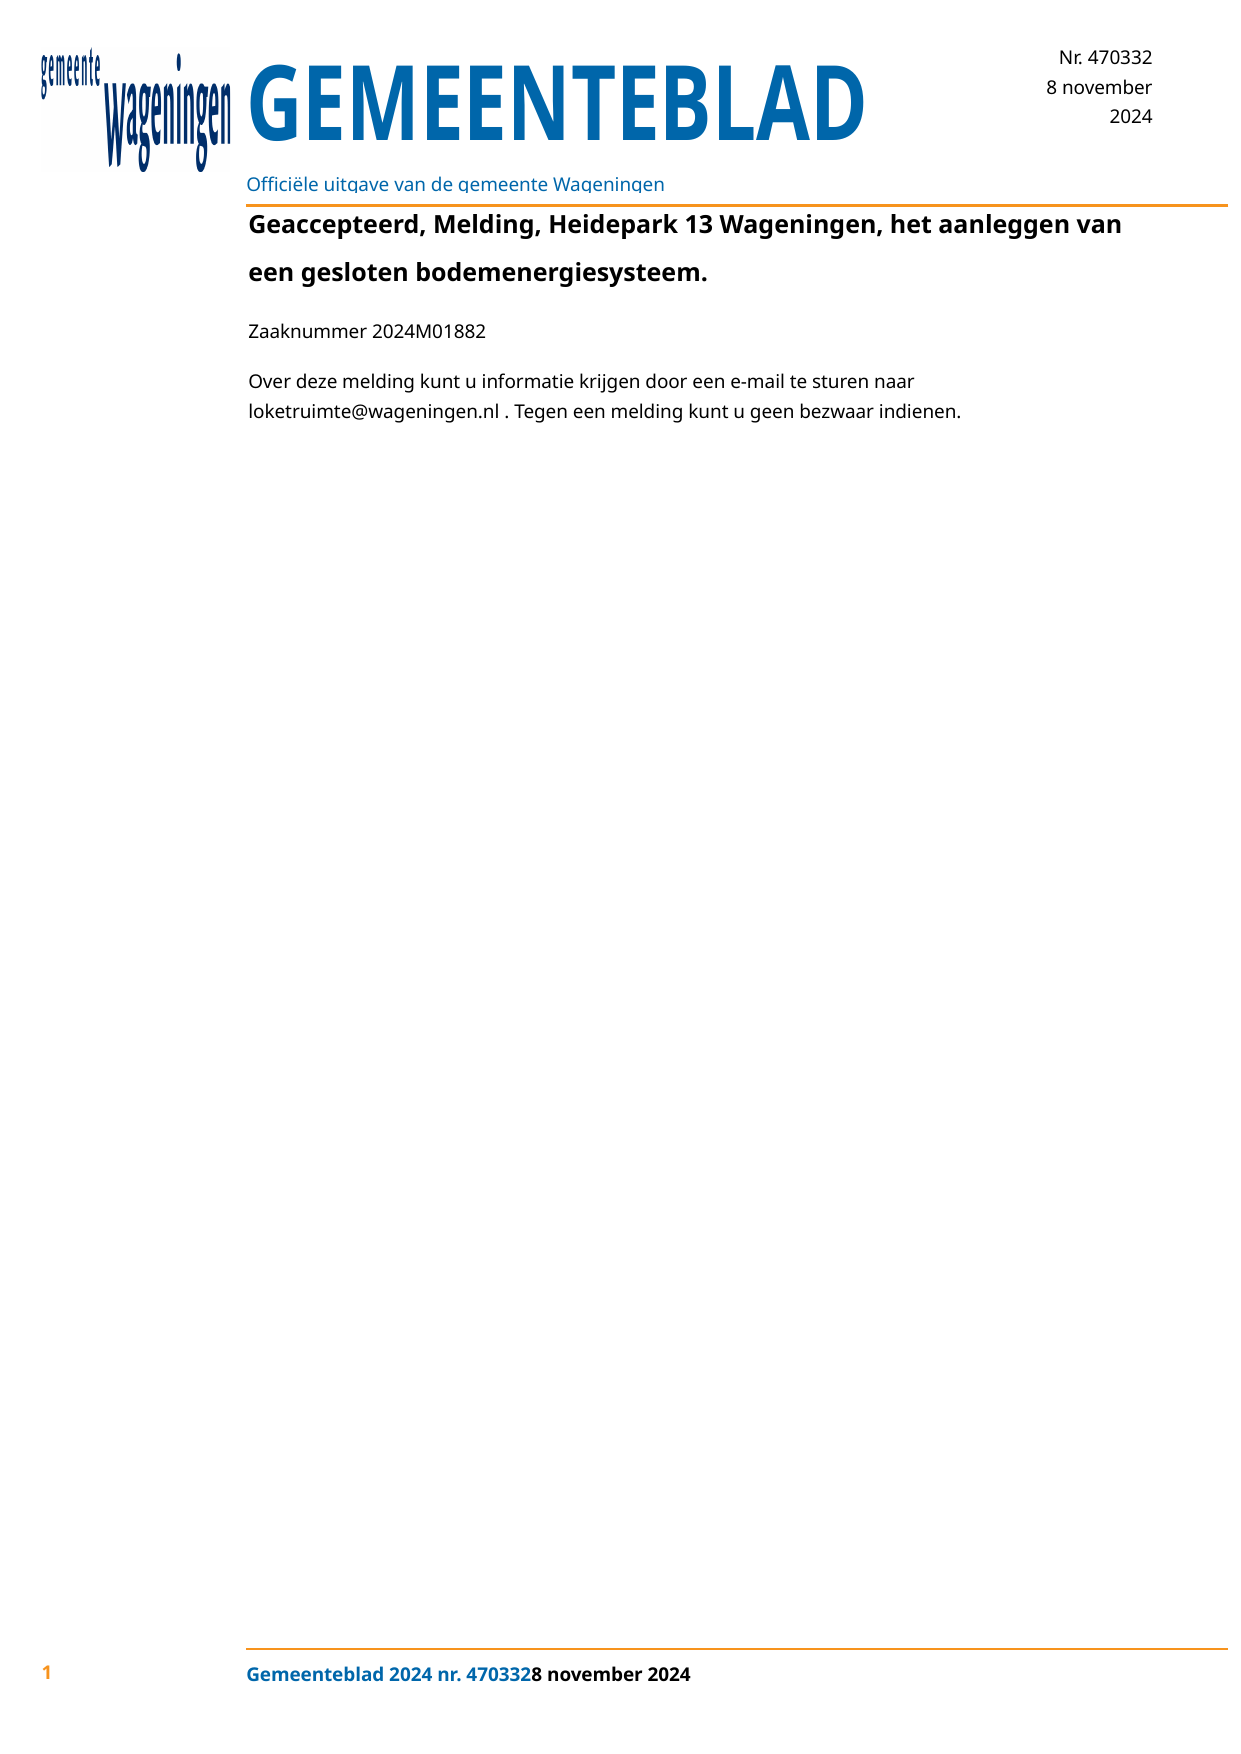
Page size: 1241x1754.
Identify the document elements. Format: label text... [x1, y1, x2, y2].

text Geaccepteerd, Melding, Heidepark 13 Wageningen, het aanleggen van een gesloten bodemenergiesysteem. [248, 207, 1152, 288]
text Zaaknummer 2024M01882 [248, 318, 1152, 344]
text Over deze melding kunt u informatie krijgen door een e-mail te sturen naar loketruimte@wageningen.nl . Tegen een melding kunt u geen bezwaar indienen. [248, 368, 1152, 424]
picture [41, 47, 231, 172]
